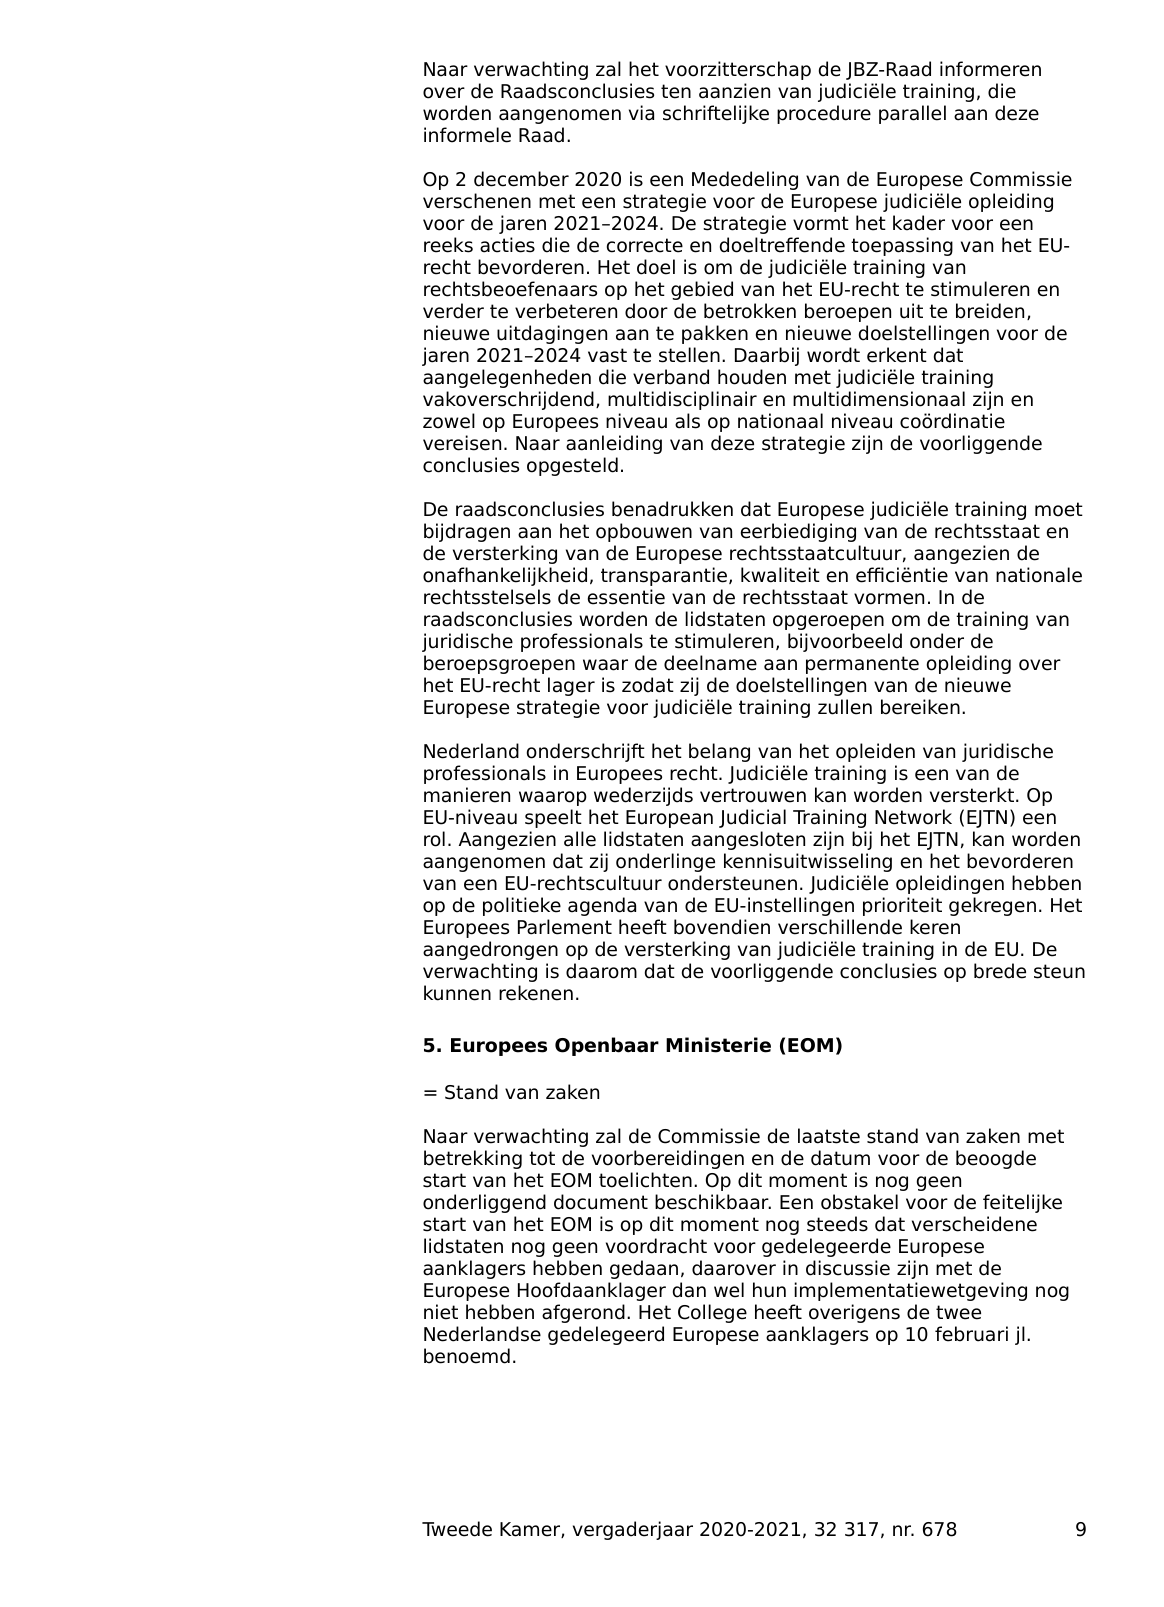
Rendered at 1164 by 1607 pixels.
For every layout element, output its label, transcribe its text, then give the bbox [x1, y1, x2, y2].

text = Stand van zaken [422, 1082, 1087, 1104]
text Op 2 december 2020 is een Mededeling van de Europese Commissie verschenen met een strategie voor de Europese judiciële opleiding voor de jaren 2021–2024. De strategie vormt het kader voor een reeks acties die de correcte en doeltreffende toepassing van het EU-recht bevorderen. Het doel is om de judiciële training van rechtsbeoefenaars op het gebied van het EU-recht te stimuleren en verder te verbeteren door de betrokken beroepen uit te breiden, nieuwe uitdagingen aan te pakken en nieuwe doelstellingen voor de jaren 2021–2024 vast te stellen. Daarbij wordt erkent dat aangelegenheden die verband houden met judiciële training vakoverschrijdend, multidisciplinair en multidimensionaal zijn en zowel op Europees niveau als op nationaal niveau coördinatie vereisen. Naar aanleiding van deze strategie zijn de voorliggende conclusies opgesteld. [422, 169, 1087, 477]
text Nederland onderschrijft het belang van het opleiden van juridische professionals in Europees recht. Judiciële training is een van de manieren waarop wederzijds vertrouwen kan worden versterkt. Op EU-niveau speelt het European Judicial Training Network (EJTN) een rol. Aangezien alle lidstaten aangesloten zijn bij het EJTN, kan worden aangenomen dat zij onderlinge kennisuitwisseling en het bevorderen van een EU-rechtscultuur ondersteunen. Judiciële opleidingen hebben op de politieke agenda van de EU-instellingen prioriteit gekregen. Het Europees Parlement heeft bovendien verschillende keren aangedrongen op de versterking van judiciële training in de EU. De verwachting is daarom dat de voorliggende conclusies op brede steun kunnen rekenen. [422, 741, 1087, 1005]
subtitle 5. Europees Openbaar Ministerie (EOM) [422, 1035, 1087, 1057]
text Naar verwachting zal de Commissie de laatste stand van zaken met betrekking tot de voorbereidingen en de datum voor de beoogde start van het EOM toelichten. Op dit moment is nog geen onderliggend document beschikbaar. Een obstakel voor de feitelijke start van het EOM is op dit moment nog steeds dat verscheidene lidstaten nog geen voordracht voor gedelegeerde Europese aanklagers hebben gedaan, daarover in discussie zijn met de Europese Hoofdaanklager dan wel hun implementatiewetgeving nog niet hebben afgerond. Het College heeft overigens de twee Nederlandse gedelegeerd Europese aanklagers op 10 februari jl. benoemd. [422, 1126, 1087, 1368]
text De raadsconclusies benadrukken dat Europese judiciële training moet bijdragen aan het opbouwen van eerbiediging van de rechtsstaat en de versterking van de Europese rechtsstaatcultuur, aangezien de onafhankelijkheid, transparantie, kwaliteit en efficiëntie van nationale rechtsstelsels de essentie van de rechtsstaat vormen. In de raadsconclusies worden de lidstaten opgeroepen om de training van juridische professionals te stimuleren, bijvoorbeeld onder de beroepsgroepen waar de deelname aan permanente opleiding over het EU-recht lager is zodat zij de doelstellingen van de nieuwe Europese strategie voor judiciële training zullen bereiken. [422, 499, 1087, 719]
text Naar verwachting zal het voorzitterschap de JBZ-Raad informeren over de Raadsconclusies ten aanzien van judiciële training, die worden aangenomen via schriftelijke procedure parallel aan deze informele Raad. [422, 59, 1087, 147]
